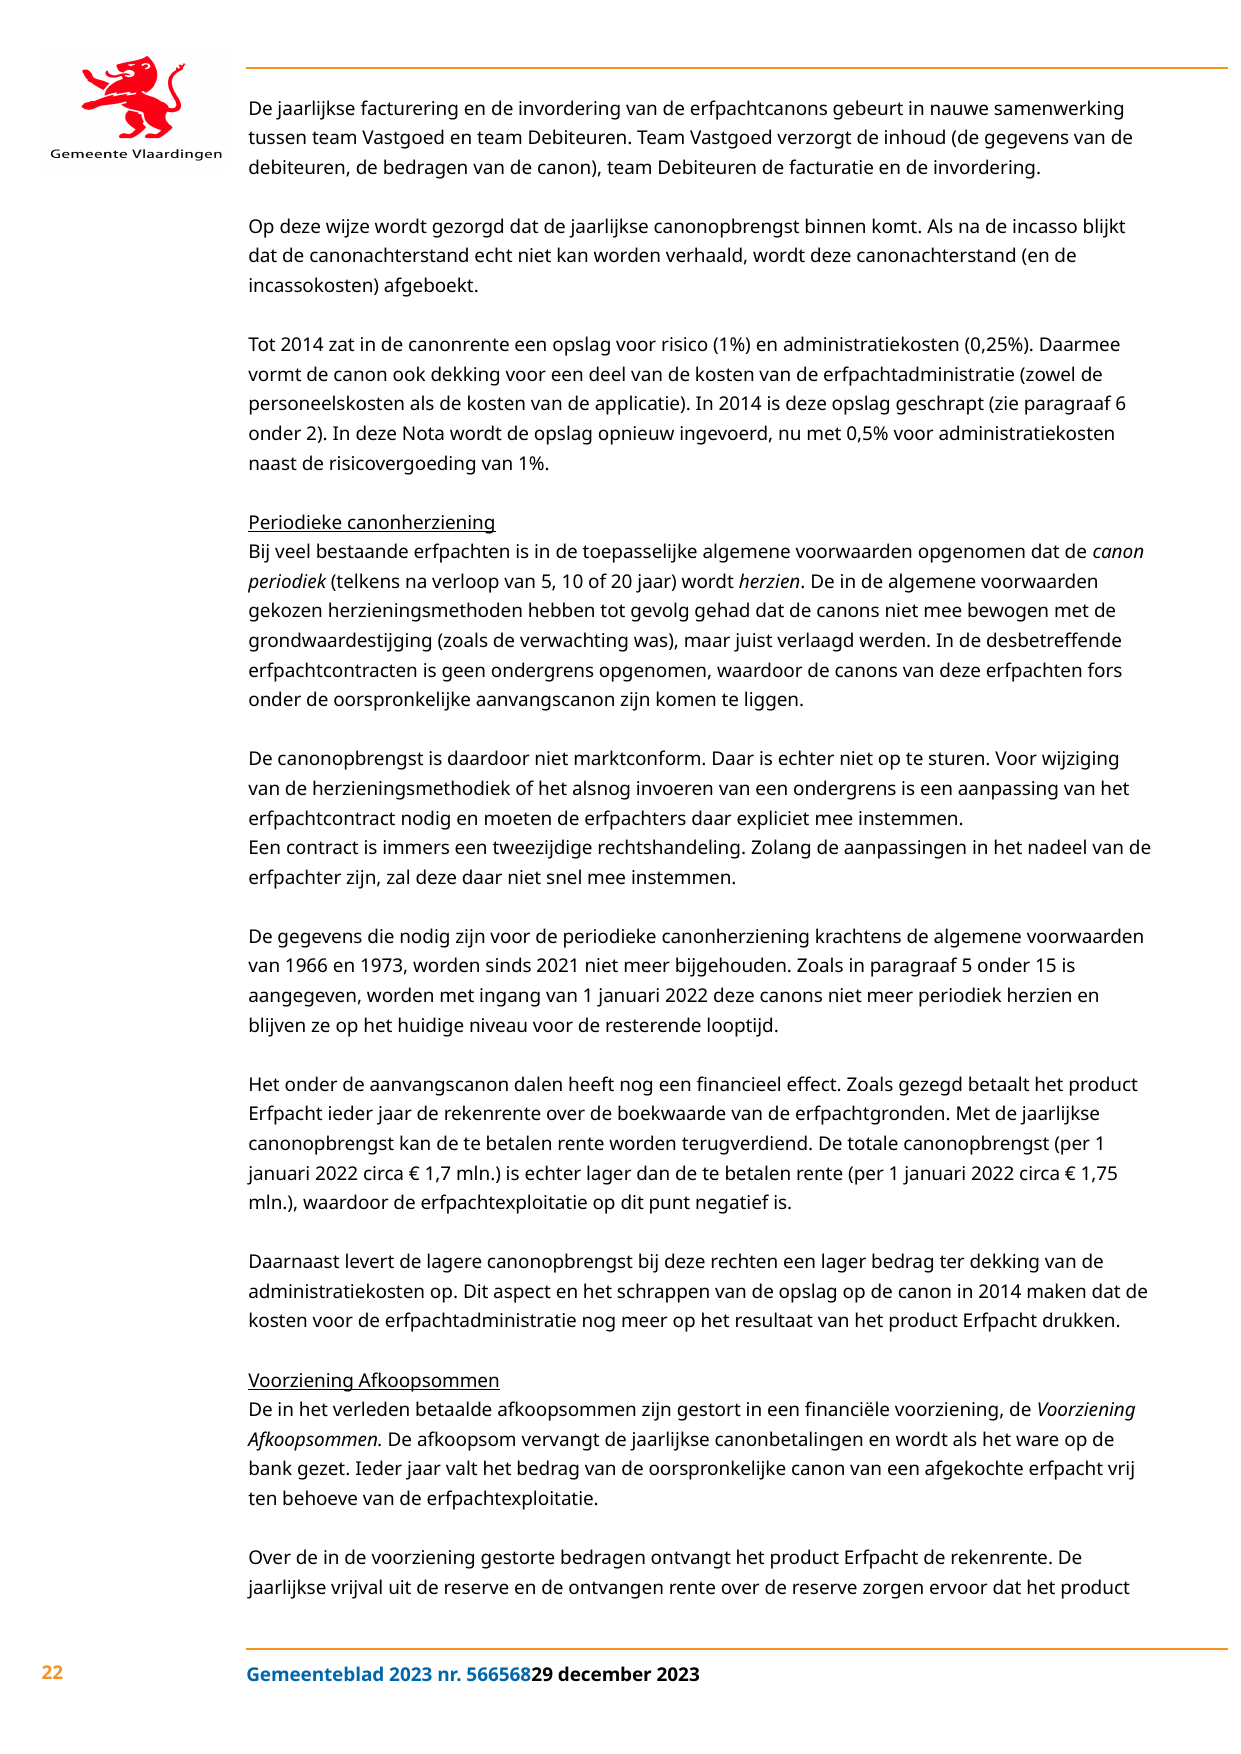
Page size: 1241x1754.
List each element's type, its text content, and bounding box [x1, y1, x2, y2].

text Op deze wijze wordt gezorgd dat de jaarlijkse canonopbrengst binnen komt. Als na de incasso blijkt dat de canonachterstand echt niet kan worden verhaald, wordt deze canonachterstand (en de incassokosten) afgeboekt. [248, 213, 1152, 298]
text De jaarlijkse facturering en de invordering van de erfpachtcanons gebeurt in nauwe samenwerking tussen team Vastgoed en team Debiteuren. Team Vastgoed verzorgt de inhoud (de gegevens van de debiteuren, de bedragen van de canon), team Debiteuren de facturatie en de invordering. [248, 95, 1152, 180]
text Tot 2014 zat in de canonrente een opslag voor risico (1%) en administratiekosten (0,25%). Daarmee vormt de canon ook dekking voor een deel van de kosten van de erfpachtadministratie (zowel de personeelskosten als de kosten van de applicatie). In 2014 is deze opslag geschrapt (zie paragraaf 6 onder 2). In deze Nota wordt de opslag opnieuw ingevoerd, nu met 0,5% voor administratiekosten naast de risicovergoeding van 1%. [248, 331, 1152, 476]
text De gegevens die nodig zijn voor de periodieke canonherziening krachtens de algemene voorwaarden van 1966 en 1973, worden sinds 2021 niet meer bijgehouden. Zoals in paragraaf 5 onder 15 is aangegeven, worden met ingang van 1 januari 2022 deze canons niet meer periodiek herzien en blijven ze op het huidige niveau voor de resterende looptijd. [248, 923, 1152, 1038]
text Daarnaast levert de lagere canonopbrengst bij deze rechten een lager bedrag ter dekking van de administratiekosten op. Dit aspect en het schrappen van de opslag op de canon in 2014 maken dat de kosten voor de erfpachtadministratie nog meer op het resultaat van het product Erfpacht drukken. [248, 1248, 1152, 1333]
text Periodieke canonherziening [248, 509, 1152, 535]
text Bij veel bestaande erfpachten is in de toepasselijke algemene voorwaarden opgenomen dat de canon periodiek (telkens na verloop van 5, 10 of 20 jaar) wordt herzien. De in de algemene voorwaarden gekozen herzieningsmethoden hebben tot gevolg gehad dat de canons niet mee bewogen met de grondwaardestijging (zoals de verwachting was), maar juist verlaagd werden. In de desbetreffende erfpachtcontracten is geen ondergrens opgenomen, waardoor de canons van deze erfpachten fors onder de oorspronkelijke aanvangscanon zijn komen te liggen. [248, 538, 1152, 712]
text De in het verleden betaalde afkoopsommen zijn gestort in een financiële voorziening, de Voorziening Afkoopsommen. De afkoopsom vervangt de jaarlijkse canonbetalingen en wordt als het ware op de bank gezet. Ieder jaar valt het bedrag van de oorspronkelijke canon van een afgekochte erfpacht vrij ten behoeve van de erfpachtexploitatie. [248, 1396, 1152, 1511]
text De canonopbrengst is daardoor niet marktconform. Daar is echter niet op te sturen. Voor wijziging van de herzieningsmethodiek of het alsnog invoeren van een ondergrens is een aanpassing van het erfpachtcontract nodig en moeten de erfpachters daar expliciet mee instemmen. [248, 746, 1152, 831]
text Over de in de voorziening gestorte bedragen ontvangt het product Erfpacht de rekenrente. De jaarlijkse vrijval uit de reserve en de ontvangen rente over de reserve zorgen ervoor dat het product [248, 1544, 1152, 1600]
text Het onder de aanvangscanon dalen heeft nog een financieel effect. Zoals gezegd betaalt het product Erfpacht ieder jaar de rekenrente over de boekwaarde van de erfpachtgronden. Met de jaarlijkse canonopbrengst kan de te betalen rente worden terugverdiend. De totale canonopbrengst (per 1 januari 2022 circa € 1,7 mln.) is echter lager dan de te betalen rente (per 1 januari 2022 circa € 1,75 mln.), waardoor de erfpachtexploitatie op dit punt negatief is. [248, 1071, 1152, 1215]
picture [41, 47, 231, 172]
text Een contract is immers een tweezijdige rechtshandeling. Zolang de aanpassingen in het nadeel van de erfpachter zijn, zal deze daar niet snel mee instemmen. [248, 834, 1152, 890]
text Voorziening Afkoopsommen [248, 1367, 1152, 1393]
